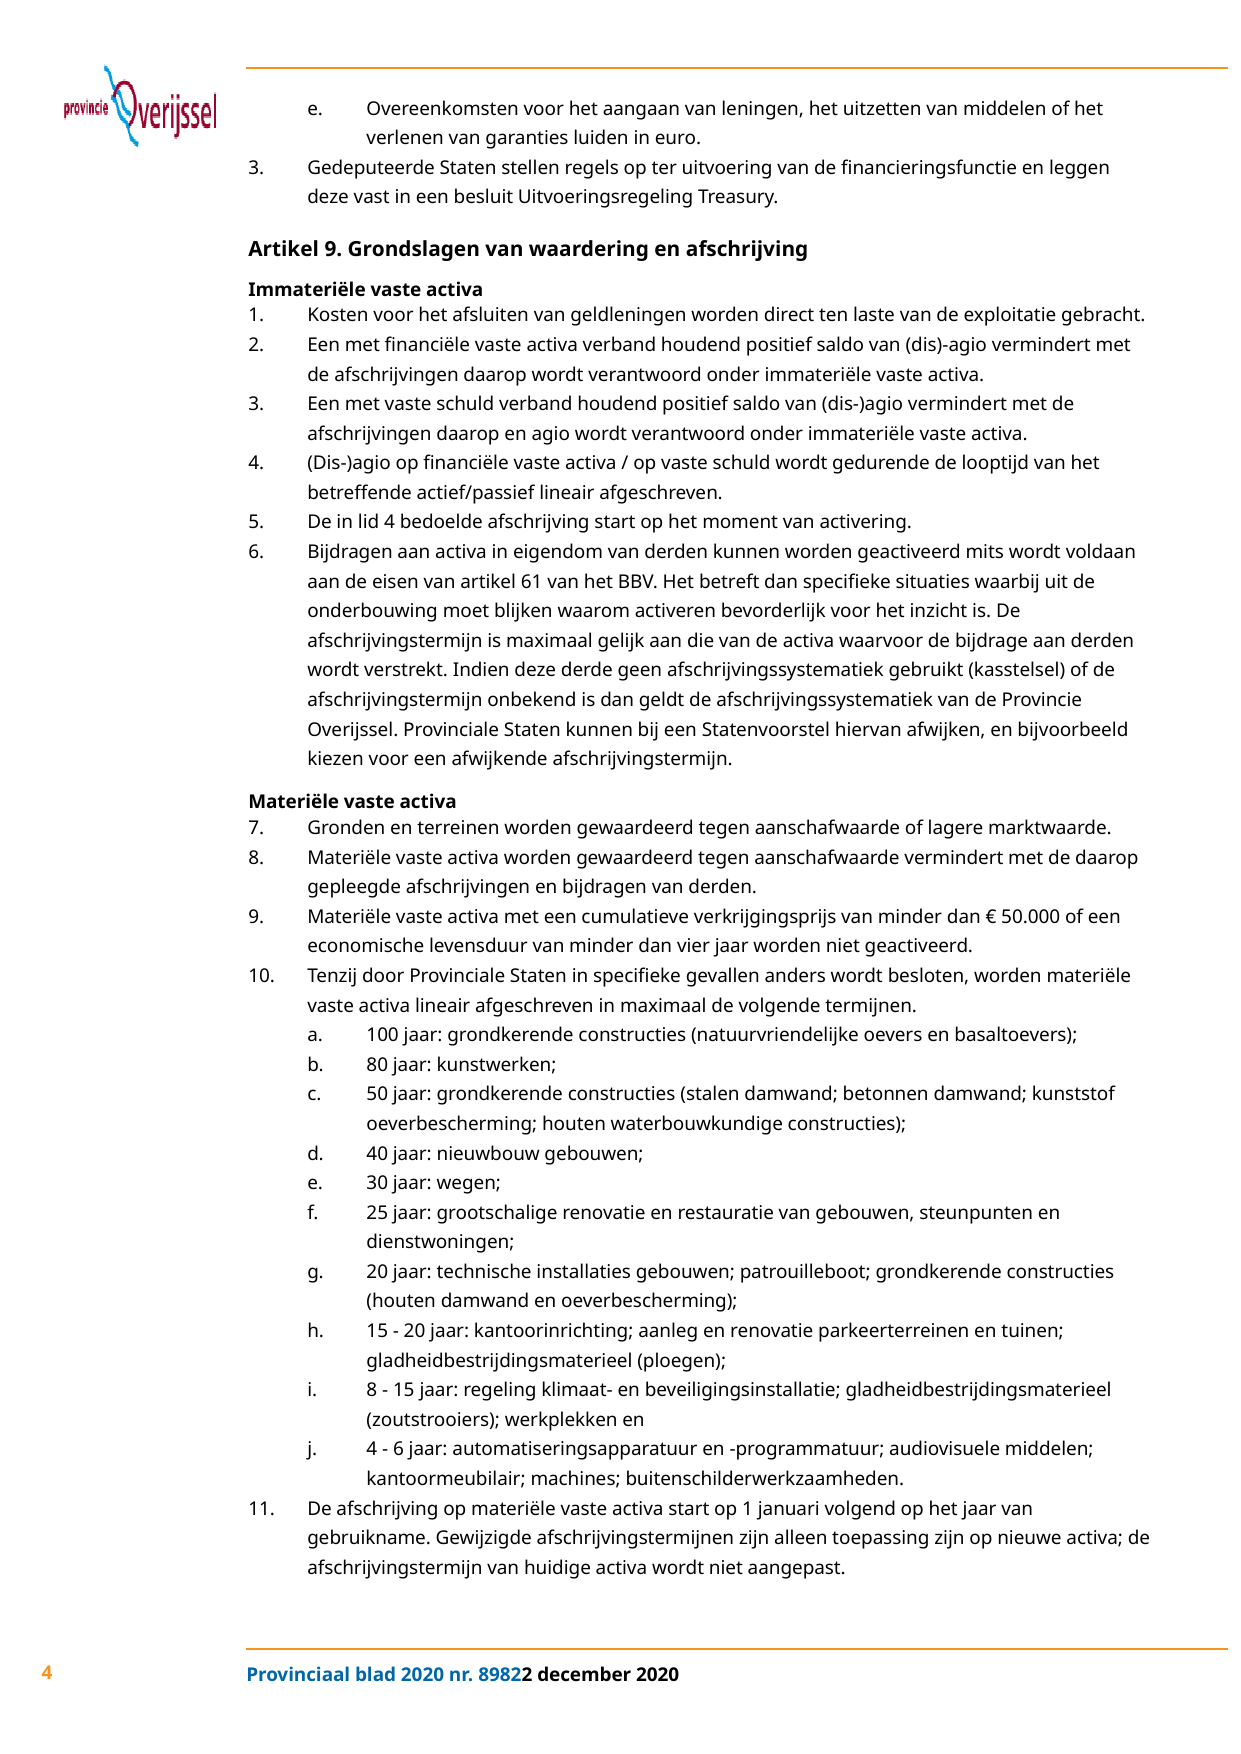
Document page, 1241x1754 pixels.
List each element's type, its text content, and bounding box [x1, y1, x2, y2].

list 25 jaar: grootschalige renovatie en restauratie van gebouwen, steunpunten en dienstwoningen; [307, 1199, 1152, 1254]
list 100 jaar: grondkerende constructies (natuurvriendelijke oevers en basaltoevers); [307, 1021, 1152, 1047]
list De afschrijving op materiële vaste activa start op 1 januari volgend op het jaar van gebruikname. Gewijzigde afschrijvingstermijnen zijn alleen toepassing zijn op nieuwe activa; de afschrijvingstermijn van huidige activa wordt niet aangepast. [248, 1495, 1152, 1579]
list 4 - 6 jaar: automatiseringsapparatuur en -programmatuur; audiovisuele middelen; kantoormeubilair; machines; buitenschilderwerkzaamheden. [307, 1436, 1152, 1491]
list 80 jaar: kunstwerken; [307, 1051, 1152, 1077]
text Immateriële vaste activa [248, 276, 1152, 302]
list Materiële vaste activa met een cumulatieve verkrijgingsprijs van minder dan € 50.000 of een economische levensduur van minder dan vier jaar worden niet geactiveerd. [248, 903, 1152, 958]
list 40 jaar: nieuwbouw gebouwen; [307, 1140, 1152, 1165]
picture [41, 47, 231, 172]
list Gronden en terreinen worden gewaardeerd tegen aanschafwaarde of lagere marktwaarde. [248, 814, 1152, 840]
list 20 jaar: technische installaties gebouwen; patrouilleboot; grondkerende constructies (houten damwand en oeverbescherming); [307, 1258, 1152, 1313]
list Een met vaste schuld verband houdend positief saldo van (dis-)agio vermindert met de afschrijvingen daarop en agio wordt verantwoord onder immateriële vaste activa. [248, 390, 1152, 446]
list 8 - 15 jaar: regeling klimaat- en beveiligingsinstallatie; gladheidbestrijdingsmaterieel (zoutstrooiers); werkplekken en [307, 1376, 1152, 1432]
list 30 jaar: wegen; [307, 1169, 1152, 1195]
list Overeenkomsten voor het aangaan van leningen, het uitzetten van middelen of het verlenen van garanties luiden in euro. [307, 95, 1152, 150]
text Artikel 9. Grondslagen van waardering en afschrijving [248, 234, 1152, 262]
list 50 jaar: grondkerende constructies (stalen damwand; betonnen damwand; kunststof oeverbescherming; houten waterbouwkundige constructies); [307, 1081, 1152, 1136]
list De in lid 4 bedoelde afschrijving start op het moment van activering. [248, 509, 1152, 534]
list Gedeputeerde Staten stellen regels op ter uitvoering van de financieringsfunctie en leggen deze vast in een besluit Uitvoeringsregeling Treasury. [248, 154, 1152, 209]
list Bijdragen aan activa in eigendom van derden kunnen worden geactiveerd mits wordt voldaan aan de eisen van artikel 61 van het BBV. Het betreft dan specifieke situaties waarbij uit de onderbouwing moet blijken waarom activeren bevorderlijk voor het inzicht is. De afschrijvingstermijn is maximaal gelijk aan die van de activa waarvoor de bijdrage aan derden wordt verstrekt. Indien deze derde geen afschrijvingssystematiek gebruikt (kasstelsel) of de afschrijvingstermijn onbekend is dan geldt de afschrijvingssystematiek van de Provincie Overijssel. Provinciale Staten kunnen bij een Statenvoorstel hiervan afwijken, en bijvoorbeeld kiezen voor een afwijkende afschrijvingstermijn. [248, 538, 1152, 771]
list Materiële vaste activa worden gewaardeerd tegen aanschafwaarde vermindert met de daarop gepleegde afschrijvingen en bijdragen van derden. [248, 844, 1152, 899]
list Kosten voor het afsluiten van geldleningen worden direct ten laste van de exploitatie gebracht. [248, 302, 1152, 327]
text Materiële vaste activa [248, 788, 1152, 814]
list Een met financiële vaste activa verband houdend positief saldo van (dis)-agio vermindert met de afschrijvingen daarop wordt verantwoord onder immateriële vaste activa. [248, 331, 1152, 387]
list Tenzij door Provinciale Staten in specifieke gevallen anders wordt besloten, worden materiële vaste activa lineair afgeschreven in maximaal de volgende termijnen. [248, 962, 1152, 1017]
list (Dis-)agio op financiële vaste activa / op vaste schuld wordt gedurende de looptijd van het betreffende actief/passief lineair afgeschreven. [248, 449, 1152, 505]
list 15 - 20 jaar: kantoorinrichting; aanleg en renovatie parkeerterreinen en tuinen; gladheidbestrijdingsmaterieel (ploegen); [307, 1317, 1152, 1372]
